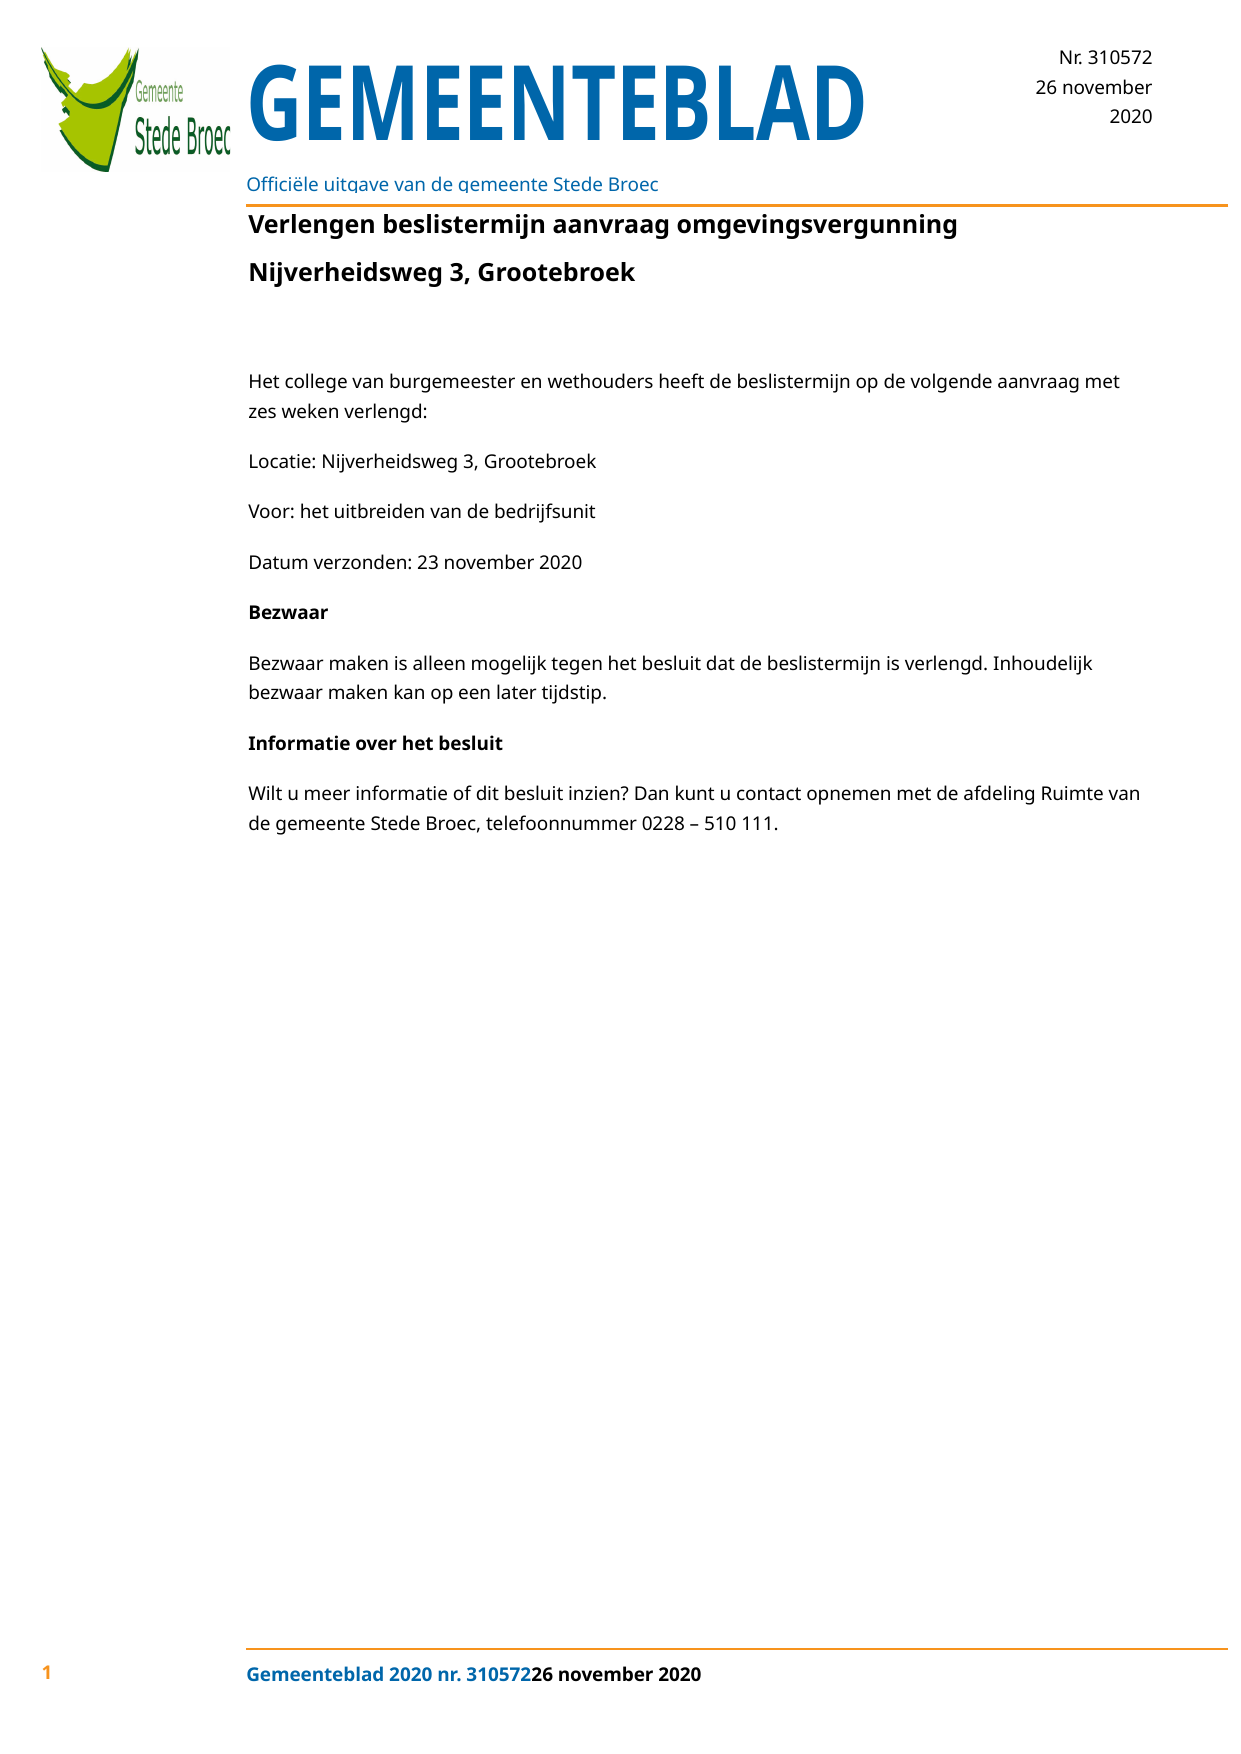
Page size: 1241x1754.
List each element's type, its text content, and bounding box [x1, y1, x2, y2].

text Het college van burgemeester en wethouders heeft de beslistermijn op de volgende aanvraag met zes weken verlengd: [248, 368, 1152, 424]
text Informatie over het besluit [248, 730, 1152, 756]
text Wilt u meer informatie of dit besluit inzien? Dan kunt u contact opnemen met de afdeling Ruimte van de gemeente Stede Broec, telefoonnummer 0228 – 510 111. [248, 780, 1152, 836]
text Bezwaar maken is alleen mogelijk tegen het besluit dat de beslistermijn is verlengd. Inhoudelijk bezwaar maken kan op een later tijdstip. [248, 650, 1152, 705]
picture [41, 47, 231, 172]
text Datum verzonden: 23 november 2020 [248, 549, 1152, 575]
text Locatie: Nijverheidsweg 3, Grootebroek [248, 448, 1152, 474]
text Voor: het uitbreiden van de bedrijfsunit [248, 499, 1152, 524]
text Bezwaar [248, 599, 1152, 625]
text Verlengen beslistermijn aanvraag omgevingsvergunning Nijverheidsweg 3, Grootebroek [248, 207, 1152, 288]
